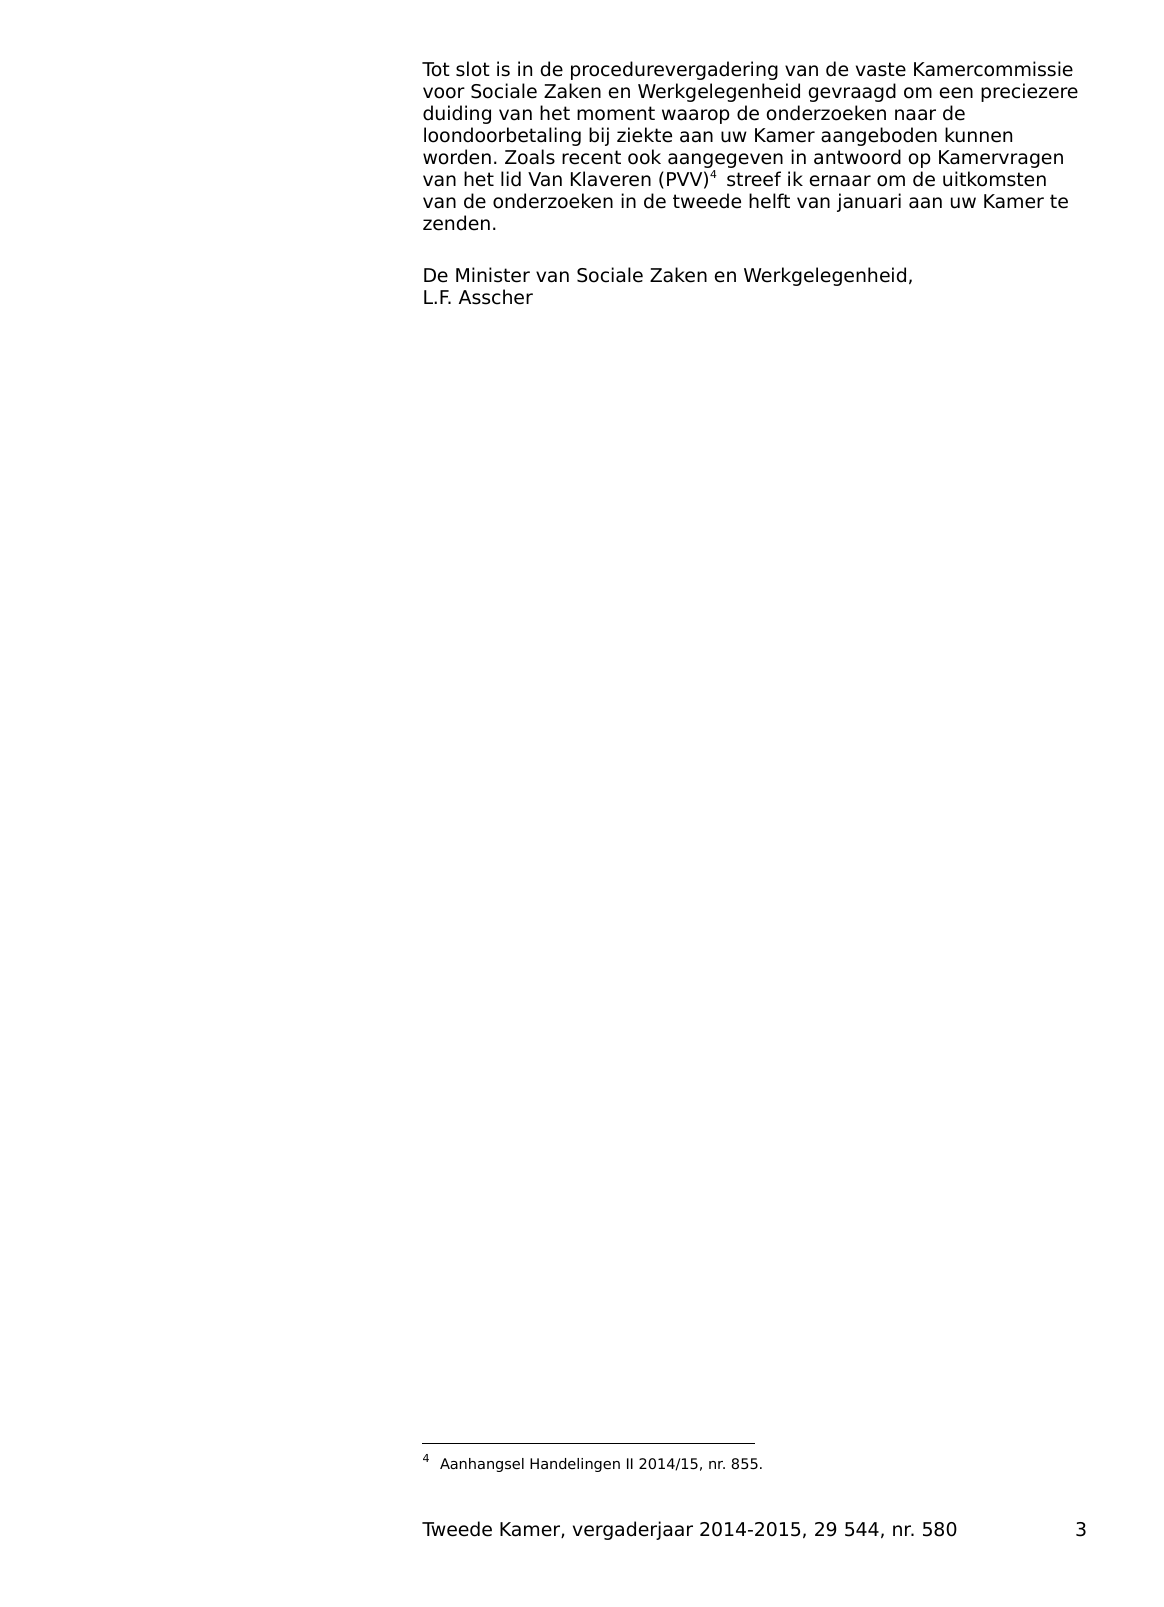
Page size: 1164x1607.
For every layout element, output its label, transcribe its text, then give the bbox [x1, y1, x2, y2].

text Aanhangsel Handelingen II 2014/15, nr. 855. [422, 1452, 1087, 1474]
text Tot slot is in de procedurevergadering van de vaste Kamercommissie voor Sociale Zaken en Werkgelegenheid gevraagd om een preciezere duiding van het moment waarop de onderzoeken naar de loondoorbetaling bij ziekte aan uw Kamer aangeboden kunnen worden. Zoals recent ook aangegeven in antwoord op Kamervragen van het lid Van Klaveren (PVV) streef ik ernaar om de uitkomsten van de onderzoeken in de tweede helft van januari aan uw Kamer te zenden. [422, 59, 1087, 235]
text De Minister van Sociale Zaken en Werkgelegenheid, L.F. Asscher [422, 265, 1087, 309]
